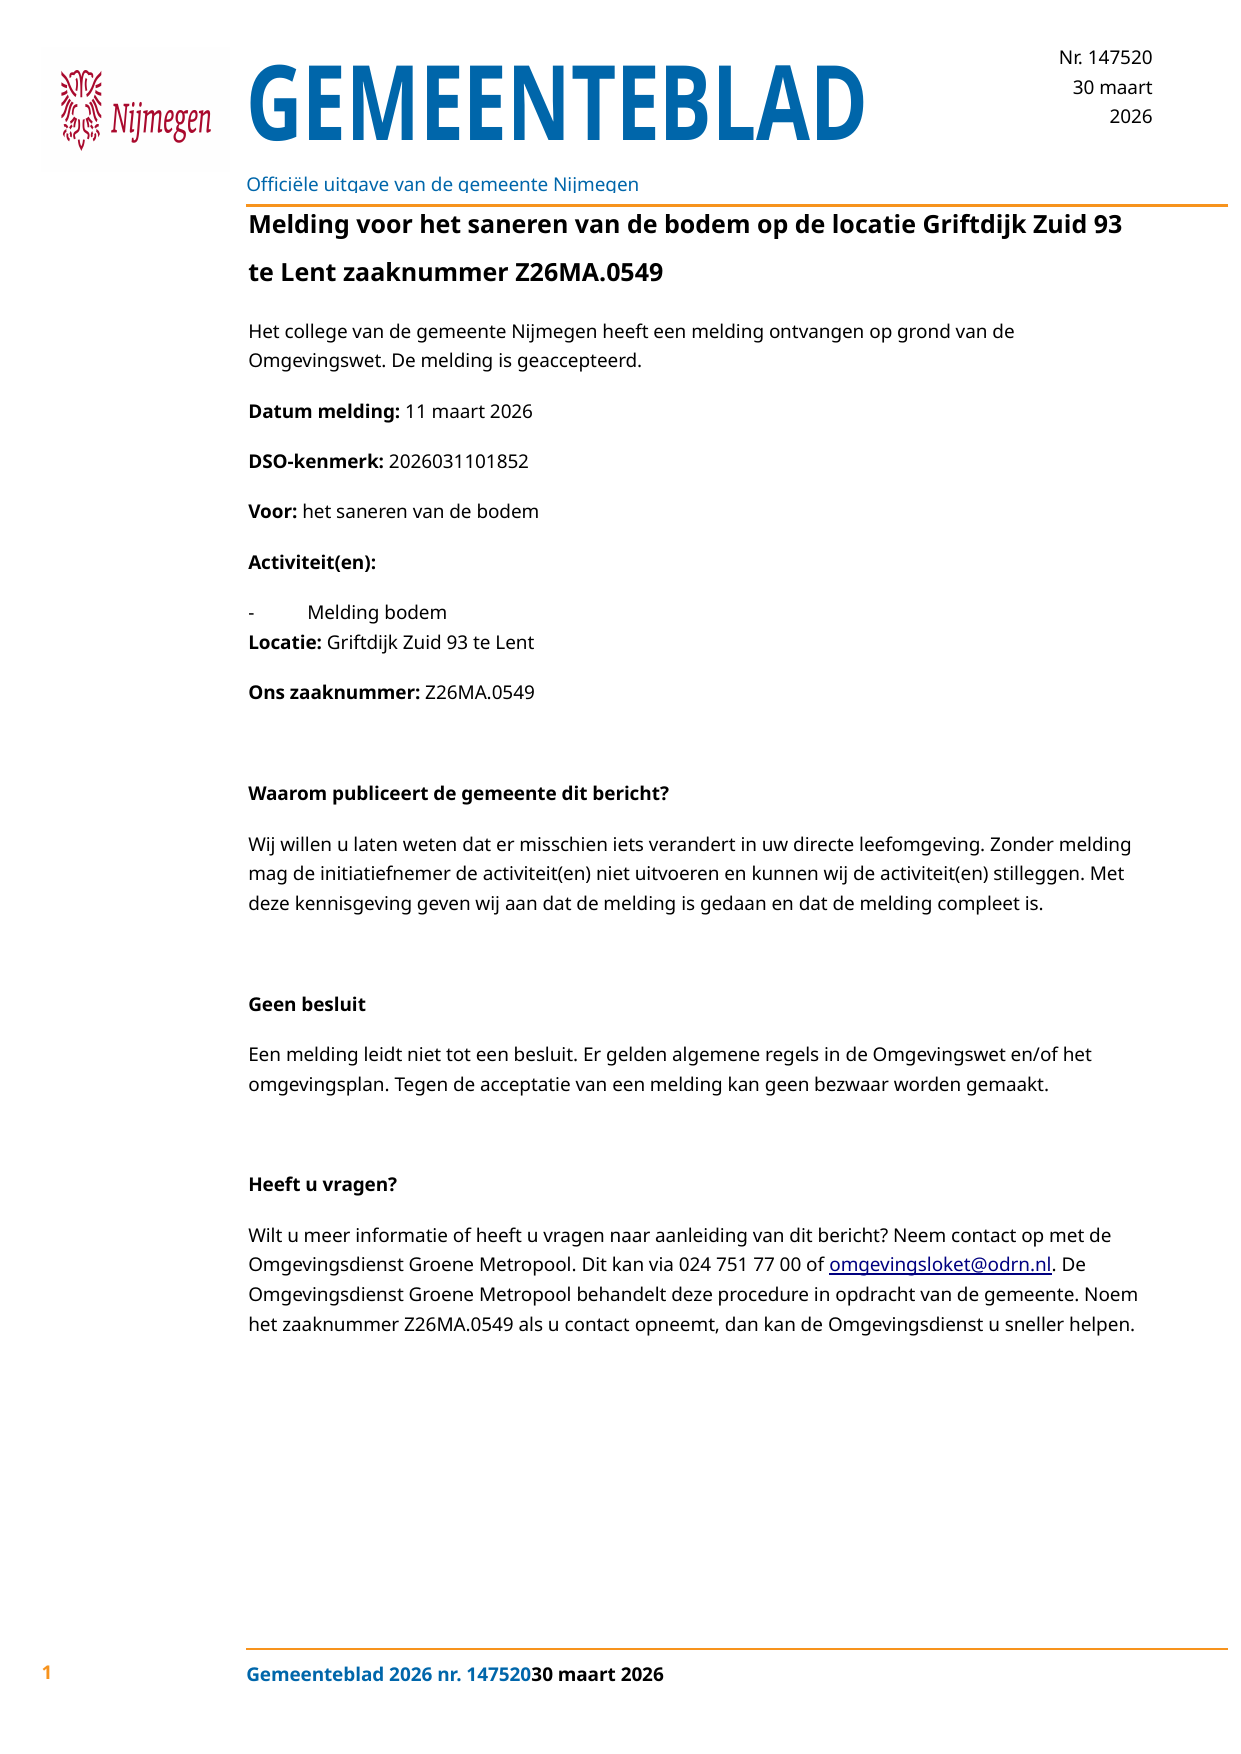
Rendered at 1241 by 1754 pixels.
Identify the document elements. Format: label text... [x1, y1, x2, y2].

text Een melding leidt niet tot een besluit. Er gelden algemene regels in de Omgevingswet en/of het omgevingsplan. Tegen de acceptatie van een melding kan geen bezwaar worden gemaakt. [248, 1041, 1152, 1097]
text Wilt u meer informatie of heeft u vragen naar aanleiding van dit bericht? Neem contact op met de Omgevingsdienst Groene Metropool. Dit kan via 024 751 77 00 of omgevingsloket@odrn.nl. De Omgevingsdienst Groene Metropool behandelt deze procedure in opdracht van de gemeente. Noem het zaaknummer Z26MA.0549 als u contact opneemt, dan kan de Omgevingsdienst u sneller helpen. [248, 1222, 1152, 1337]
text Waarom publiceert de gemeente dit bericht? [248, 780, 1152, 806]
text Het college van de gemeente Nijmegen heeft een melding ontvangen op grond van de Omgevingswet. De melding is geaccepteerd. [248, 318, 1152, 373]
text Geen besluit [248, 991, 1152, 1017]
text Locatie: Griftdijk Zuid 93 te Lent [248, 629, 1152, 655]
text Voor: het saneren van de bodem [248, 499, 1152, 524]
text Heeft u vragen? [248, 1172, 1152, 1197]
text Activiteit(en): [248, 549, 1152, 575]
list Melding bodem [248, 599, 1152, 625]
text Wij willen u laten weten dat er misschien iets verandert in uw directe leefomgeving. Zonder melding mag de initiatiefnemer de activiteit(en) niet uitvoeren en kunnen wij de activiteit(en) stilleggen. Met deze kennisgeving geven wij aan dat de melding is gedaan en dat de melding compleet is. [248, 831, 1152, 916]
text Ons zaaknummer: Z26MA.0549 [248, 679, 1152, 705]
text Melding voor het saneren van de bodem op de locatie Griftdijk Zuid 93 te Lent zaaknummer Z26MA.0549 [248, 207, 1152, 288]
text DSO-kenmerk: 2026031101852 [248, 448, 1152, 474]
text Datum melding: 11 maart 2026 [248, 398, 1152, 424]
picture [41, 47, 231, 172]
